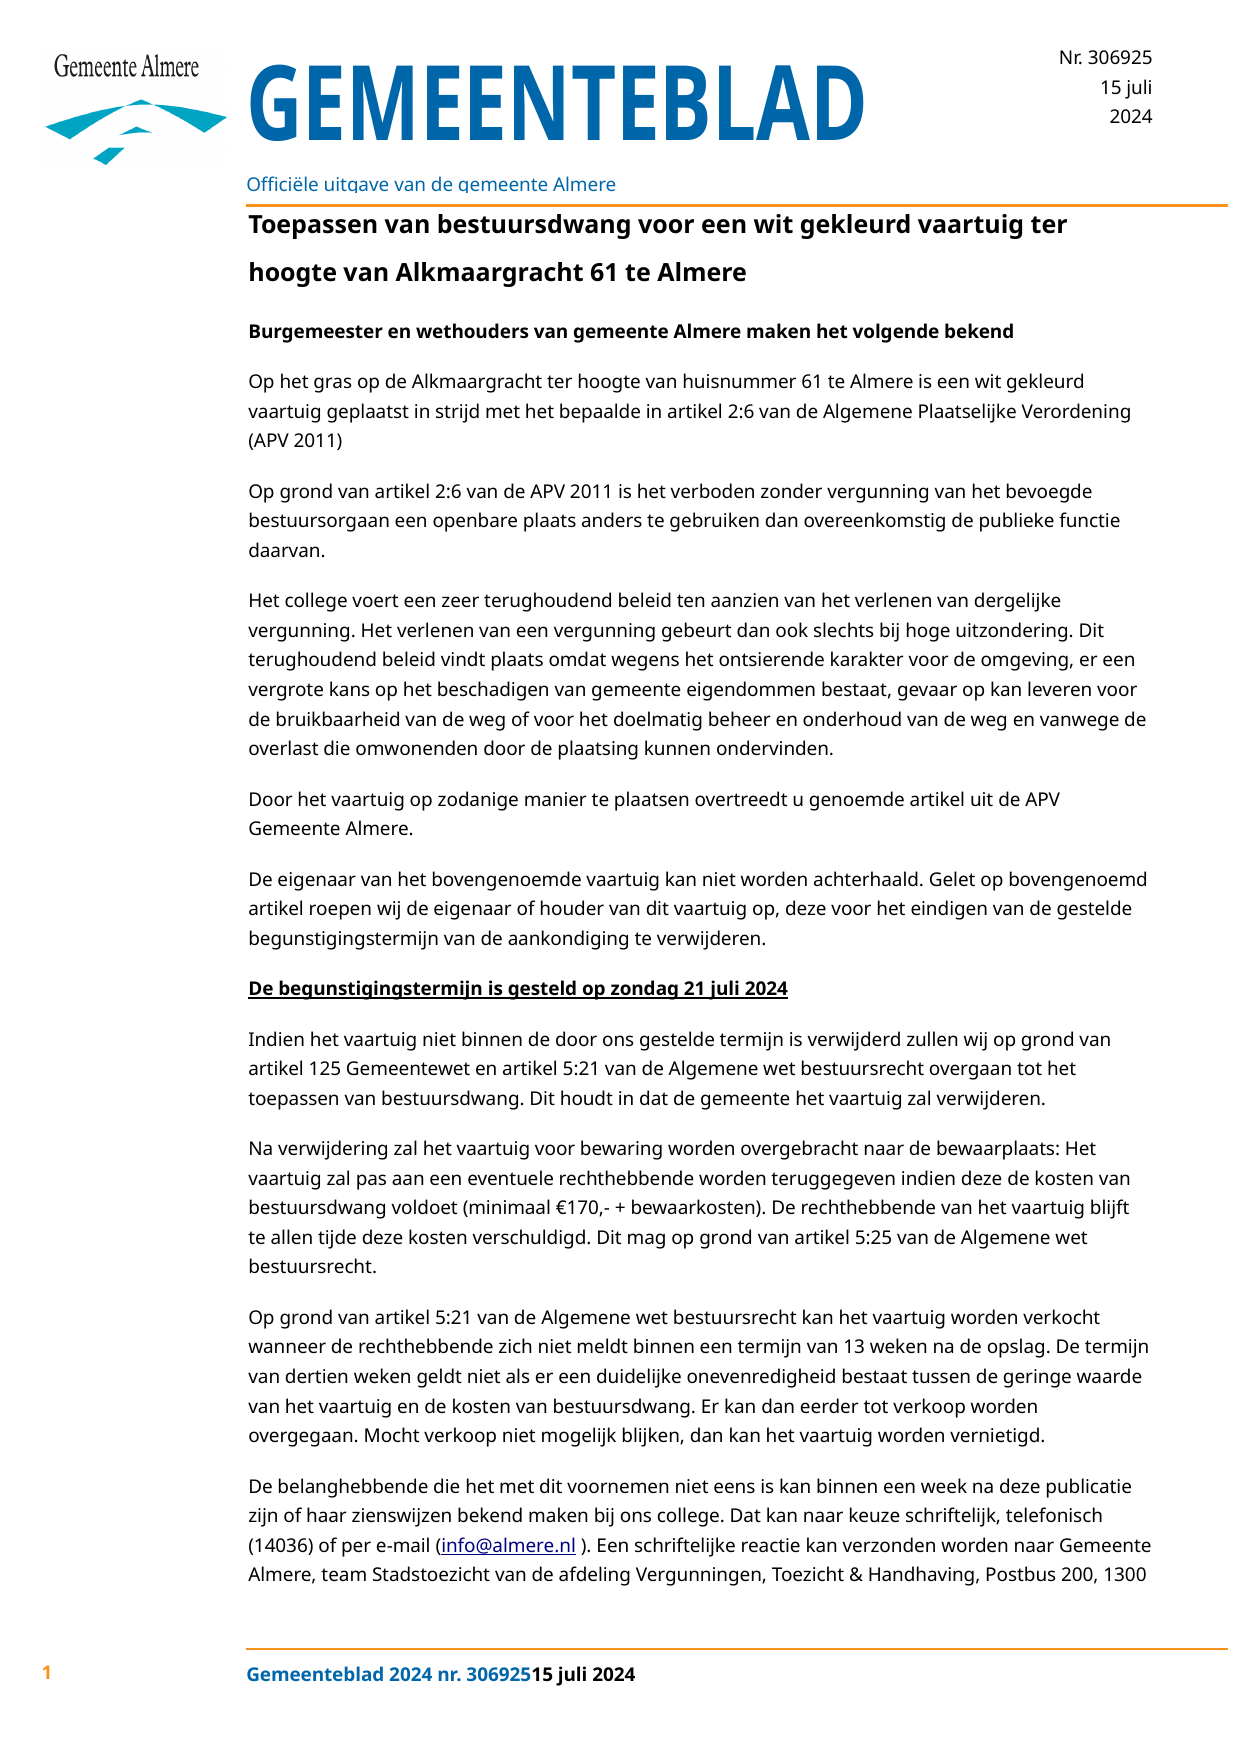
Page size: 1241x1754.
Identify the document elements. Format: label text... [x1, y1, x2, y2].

text Op grond van artikel 2:6 van de APV 2011 is het verboden zonder vergunning van het bevoegde bestuursorgaan een openbare plaats anders te gebruiken dan overeenkomstig de publieke functie daarvan. [248, 478, 1152, 563]
text De belanghebbende die het met dit voornemen niet eens is kan binnen een week na deze publicatie zijn of haar zienswijzen bekend maken bij ons college. Dat kan naar keuze schriftelijk, telefonisch (14036) of per e-mail (info@almere.nl ). Een schriftelijke reactie kan verzonden worden naar Gemeente Almere, team Stadstoezicht van de afdeling Vergunningen, Toezicht & Handhaving, Postbus 200, 1300 [248, 1473, 1152, 1587]
text Na verwijdering zal het vaartuig voor bewaring worden overgebracht naar de bewaarplaats: Het vaartuig zal pas aan een eventuele rechthebbende worden teruggegeven indien deze de kosten van bestuursdwang voldoet (minimaal €170,- + bewaarkosten). De rechthebbende van het vaartuig blijft te allen tijde deze kosten verschuldigd. Dit mag op grond van artikel 5:25 van de Algemene wet bestuursrecht. [248, 1135, 1152, 1279]
text De eigenaar van het bovengenoemde vaartuig kan niet worden achterhaald. Gelet op bovengenoemd artikel roepen wij de eigenaar of houder van dit vaartuig op, deze voor het eindigen van de gestelde begunstigingstermijn van de aankondiging te verwijderen. [248, 866, 1152, 951]
text De begunstigingstermijn is gesteld op zondag 21 juli 2024 [248, 975, 1152, 1001]
text Toepassen van bestuursdwang voor een wit gekleurd vaartuig ter hoogte van Alkmaargracht 61 te Almere [248, 207, 1152, 288]
text Het college voert een zeer terughoudend beleid ten aanzien van het verlenen van dergelijke vergunning. Het verlenen van een vergunning gebeurt dan ook slechts bij hoge uitzondering. Dit terughoudend beleid vindt plaats omdat wegens het ontsierende karakter voor de omgeving, er een vergrote kans op het beschadigen van gemeente eigendommen bestaat, gevaar op kan leveren voor de bruikbaarheid van de weg of voor het doelmatig beheer en onderhoud van de weg en vanwege de overlast die omwonenden door de plaatsing kunnen ondervinden. [248, 587, 1152, 761]
text Op grond van artikel 5:21 van de Algemene wet bestuursrecht kan het vaartuig worden verkocht wanneer de rechthebbende zich niet meldt binnen een termijn van 13 weken na de opslag. De termijn van dertien weken geldt niet als er een duidelijke onevenredigheid bestaat tussen de geringe waarde van het vaartuig en de kosten van bestuursdwang. Er kan dan eerder tot verkoop worden overgegaan. Mocht verkoop niet mogelijk blijken, dan kan het vaartuig worden vernietigd. [248, 1304, 1152, 1448]
text Burgemeester en wethouders van gemeente Almere maken het volgende bekend [248, 318, 1152, 344]
text Door het vaartuig op zodanige manier te plaatsen overtreedt u genoemde artikel uit de APV Gemeente Almere. [248, 786, 1152, 841]
text Op het gras op de Alkmaargracht ter hoogte van huisnummer 61 te Almere is een wit gekleurd vaartuig geplaatst in strijd met het bepaalde in artikel 2:6 van de Algemene Plaatselijke Verordening (APV 2011) [248, 368, 1152, 453]
picture [41, 47, 231, 172]
text Indien het vaartuig niet binnen de door ons gestelde termijn is verwijderd zullen wij op grond van artikel 125 Gemeentewet en artikel 5:21 van de Algemene wet bestuursrecht overgaan tot het toepassen van bestuursdwang. Dit houdt in dat de gemeente het vaartuig zal verwijderen. [248, 1026, 1152, 1111]
